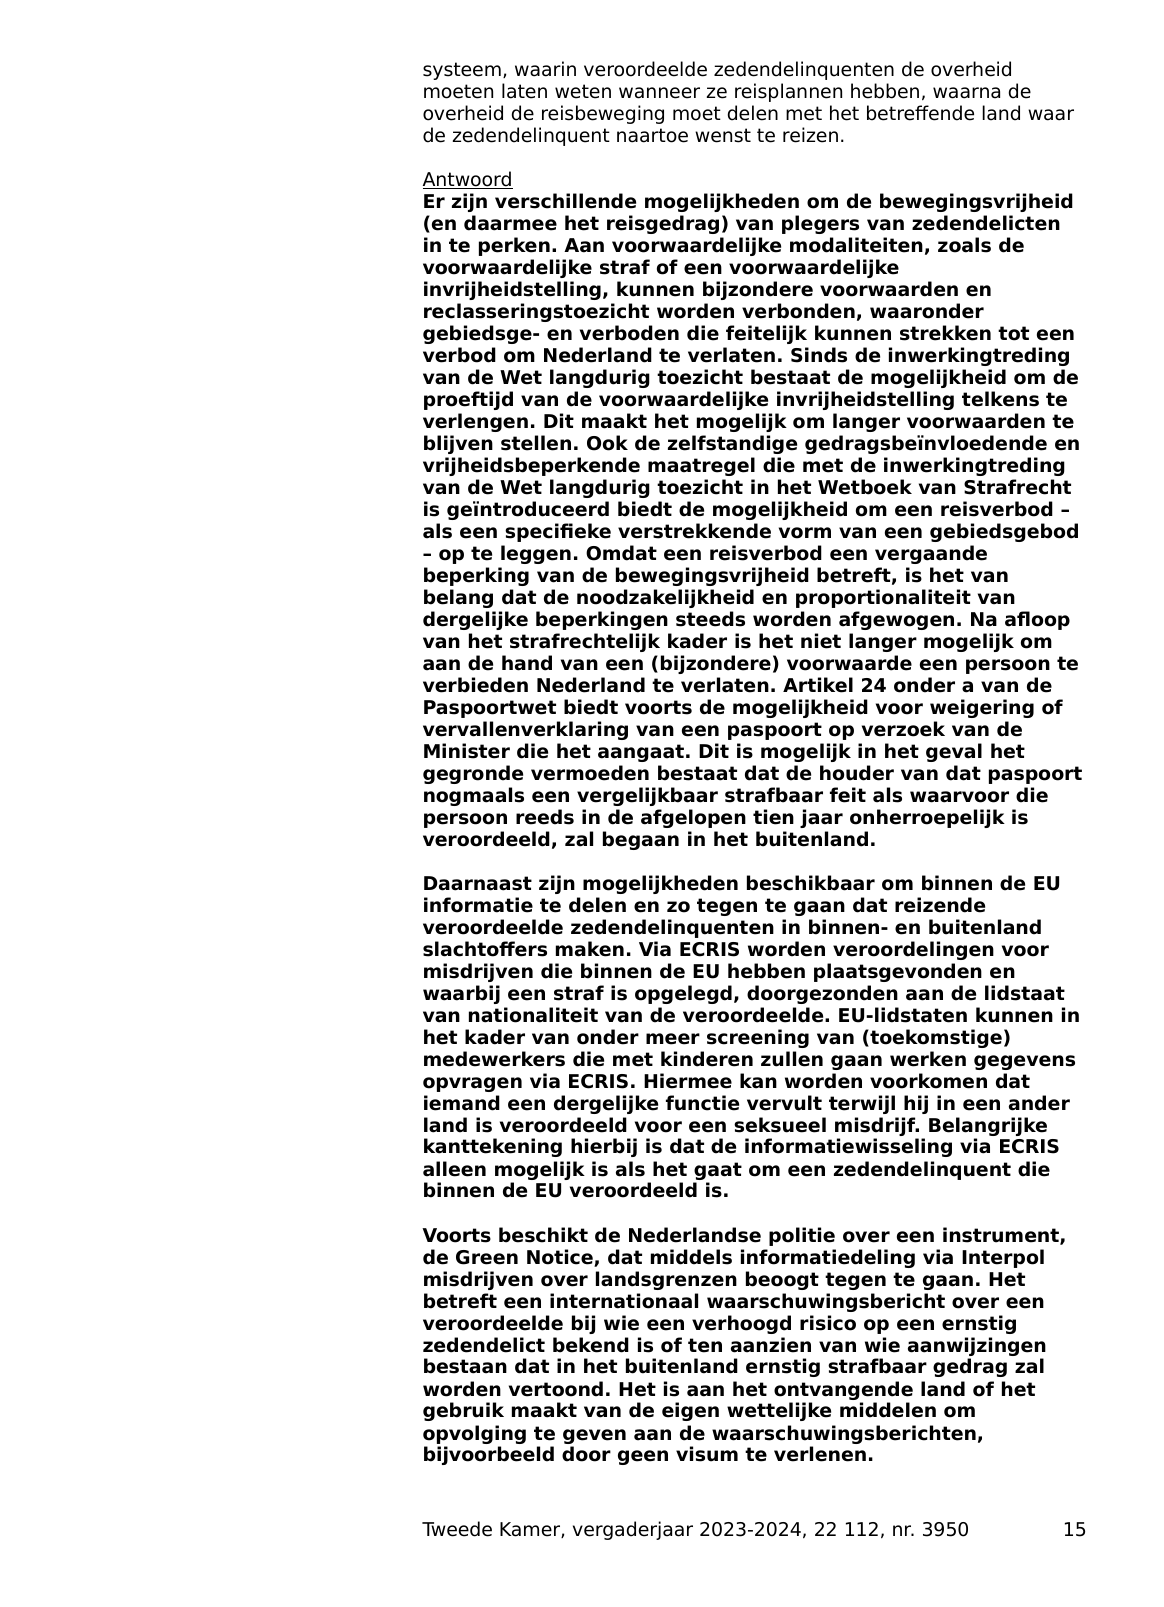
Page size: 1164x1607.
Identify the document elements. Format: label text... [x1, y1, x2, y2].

text Er zijn verschillende mogelijkheden om de bewegingsvrijheid (en daarmee het reisgedrag) van plegers van zedendelicten in te perken. Aan voorwaardelijke modaliteiten, zoals de voorwaardelijke straf of een voorwaardelijke invrijheidstelling, kunnen bijzondere voorwaarden en reclasseringstoezicht worden verbonden, waaronder gebiedsge- en verboden die feitelijk kunnen strekken tot een verbod om Nederland te verlaten. Sinds de inwerkingtreding van de Wet langdurig toezicht bestaat de mogelijkheid om de proeftijd van de voorwaardelijke invrijheidstelling telkens te verlengen. Dit maakt het mogelijk om langer voorwaarden te blijven stellen. Ook de zelfstandige gedragsbeïnvloedende en vrijheidsbeperkende maatregel die met de inwerkingtreding van de Wet langdurig toezicht in het Wetboek van Strafrecht is geïntroduceerd biedt de mogelijkheid om een reisverbod – als een specifieke verstrekkende vorm van een gebiedsgebod – op te leggen. Omdat een reisverbod een vergaande beperking van de bewegingsvrijheid betreft, is het van belang dat de noodzakelijkheid en proportionaliteit van dergelijke beperkingen steeds worden afgewogen. Na afloop van het strafrechtelijk kader is het niet langer mogelijk om aan de hand van een (bijzondere) voorwaarde een persoon te verbieden Nederland te verlaten. Artikel 24 onder a van de Paspoortwet biedt voorts de mogelijkheid voor weigering of vervallenverklaring van een paspoort op verzoek van de Minister die het aangaat. Dit is mogelijk in het geval het gegronde vermoeden bestaat dat de houder van dat paspoort nogmaals een vergelijkbaar strafbaar feit als waarvoor die persoon reeds in de afgelopen tien jaar onherroepelijk is veroordeeld, zal begaan in het buitenland. [422, 191, 1087, 851]
text Daarnaast zijn mogelijkheden beschikbaar om binnen de EU informatie te delen en zo tegen te gaan dat reizende veroordeelde zedendelinquenten in binnen- en buitenland slachtoffers maken. Via ECRIS worden veroordelingen voor misdrijven die binnen de EU hebben plaatsgevonden en waarbij een straf is opgelegd, doorgezonden aan de lidstaat van nationaliteit van de veroordeelde. EU-lidstaten kunnen in het kader van onder meer screening van (toekomstige) medewerkers die met kinderen zullen gaan werken gegevens opvragen via ECRIS. Hiermee kan worden voorkomen dat iemand een dergelijke functie vervult terwijl hij in een ander land is veroordeeld voor een seksueel misdrijf. Belangrijke kanttekening hierbij is dat de informatiewisseling via ECRIS alleen mogelijk is als het gaat om een zedendelinquent die binnen de EU veroordeeld is. [422, 873, 1087, 1202]
text systeem, waarin veroordeelde zedendelinquenten de overheid moeten laten weten wanneer ze reisplannen hebben, waarna de overheid de reisbeweging moet delen met het betreffende land waar de zedendelinquent naartoe wenst te reizen. [422, 59, 1087, 147]
text Antwoord [422, 169, 1087, 191]
text Voorts beschikt de Nederlandse politie over een instrument, de Green Notice, dat middels informatiedeling via Interpol misdrijven over landsgrenzen beoogt tegen te gaan. Het betreft een internationaal waarschuwingsbericht over een veroordeelde bij wie een verhoogd risico op een ernstig zedendelict bekend is of ten aanzien van wie aanwijzingen bestaan dat in het buitenland ernstig strafbaar gedrag zal worden vertoond. Het is aan het ontvangende land of het gebruik maakt van de eigen wettelijke middelen om opvolging te geven aan de waarschuwingsberichten, bijvoorbeeld door geen visum te verlenen. [422, 1224, 1087, 1466]
